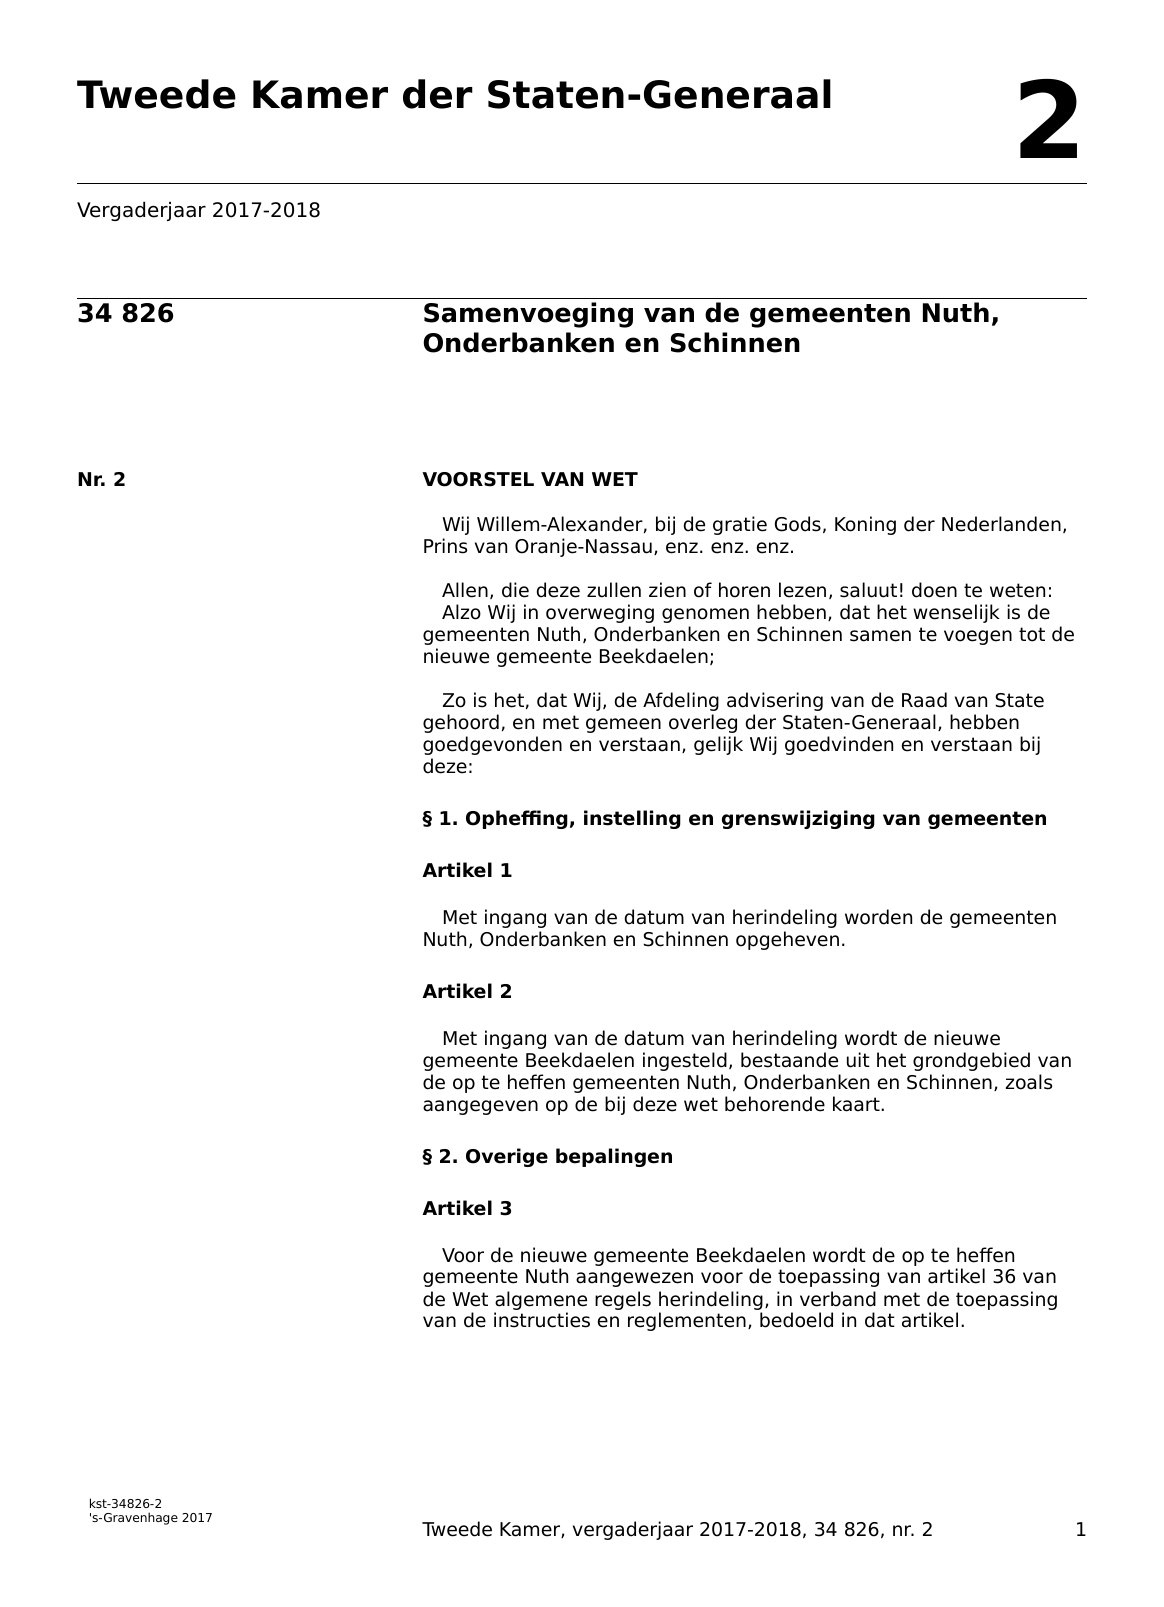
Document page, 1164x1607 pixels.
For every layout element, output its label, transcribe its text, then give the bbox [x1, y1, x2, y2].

text Alzo Wij in overweging genomen hebben, dat het wenselijk is de gemeenten Nuth, Onderbanken en Schinnen samen te voegen tot de nieuwe gemeente Beekdaelen; [422, 602, 1087, 668]
text Wij Willem-Alexander, bij de gratie Gods, Koning der Nederlanden, Prins van Oranje-Nassau, enz. enz. enz. [422, 513, 1087, 557]
text Voor de nieuwe gemeente Beekdaelen wordt de op te heffen gemeente Nuth aangewezen voor de toepassing van artikel 36 van de Wet algemene regels herindeling, in verband met de toepassing van de instructies en reglementen, bedoeld in dat artikel. [422, 1244, 1087, 1332]
subtitle Artikel 3 [422, 1197, 1087, 1219]
table_header 2 [886, 59, 1087, 183]
subtitle § 2. Overige bepalingen [422, 1146, 1087, 1167]
text Met ingang van de datum van herindeling worden de gemeenten Nuth, Onderbanken en Schinnen opgeheven. [422, 907, 1087, 951]
table_header Tweede Kamer der Staten-Generaal [77, 59, 886, 183]
text kst-34826-2 [88, 1497, 323, 1511]
text Zo is het, dat Wij, de Afdeling advisering van de Raad van State gehoord, en met gemeen overleg der Staten-Generaal, hebben goedgevonden en verstaan, gelijk Wij goedvinden en verstaan bij deze: [422, 690, 1087, 778]
subtitle 34 826 Samenvoeging van de gemeenten Nuth, Onderbanken en Schinnen [77, 299, 1087, 358]
text Allen, die deze zullen zien of horen lezen, saluut! doen te weten: [422, 580, 1087, 602]
subtitle Artikel 1 [422, 860, 1087, 882]
subtitle § 1. Opheffing, instelling en grenswijziging van gemeenten [422, 808, 1087, 830]
text Met ingang van de datum van herindeling wordt de nieuwe gemeente Beekdaelen ingesteld, bestaande uit het grondgebied van de op te heffen gemeenten Nuth, Onderbanken en Schinnen, zoals aangegeven op de bij deze wet behorende kaart. [422, 1028, 1087, 1116]
subtitle Nr. 2 VOORSTEL VAN WET [77, 469, 1087, 491]
subtitle Artikel 2 [422, 981, 1087, 1003]
table_cell Vergaderjaar 2017-2018 [77, 184, 1087, 298]
text 's-Gravenhage 2017 [88, 1511, 323, 1525]
